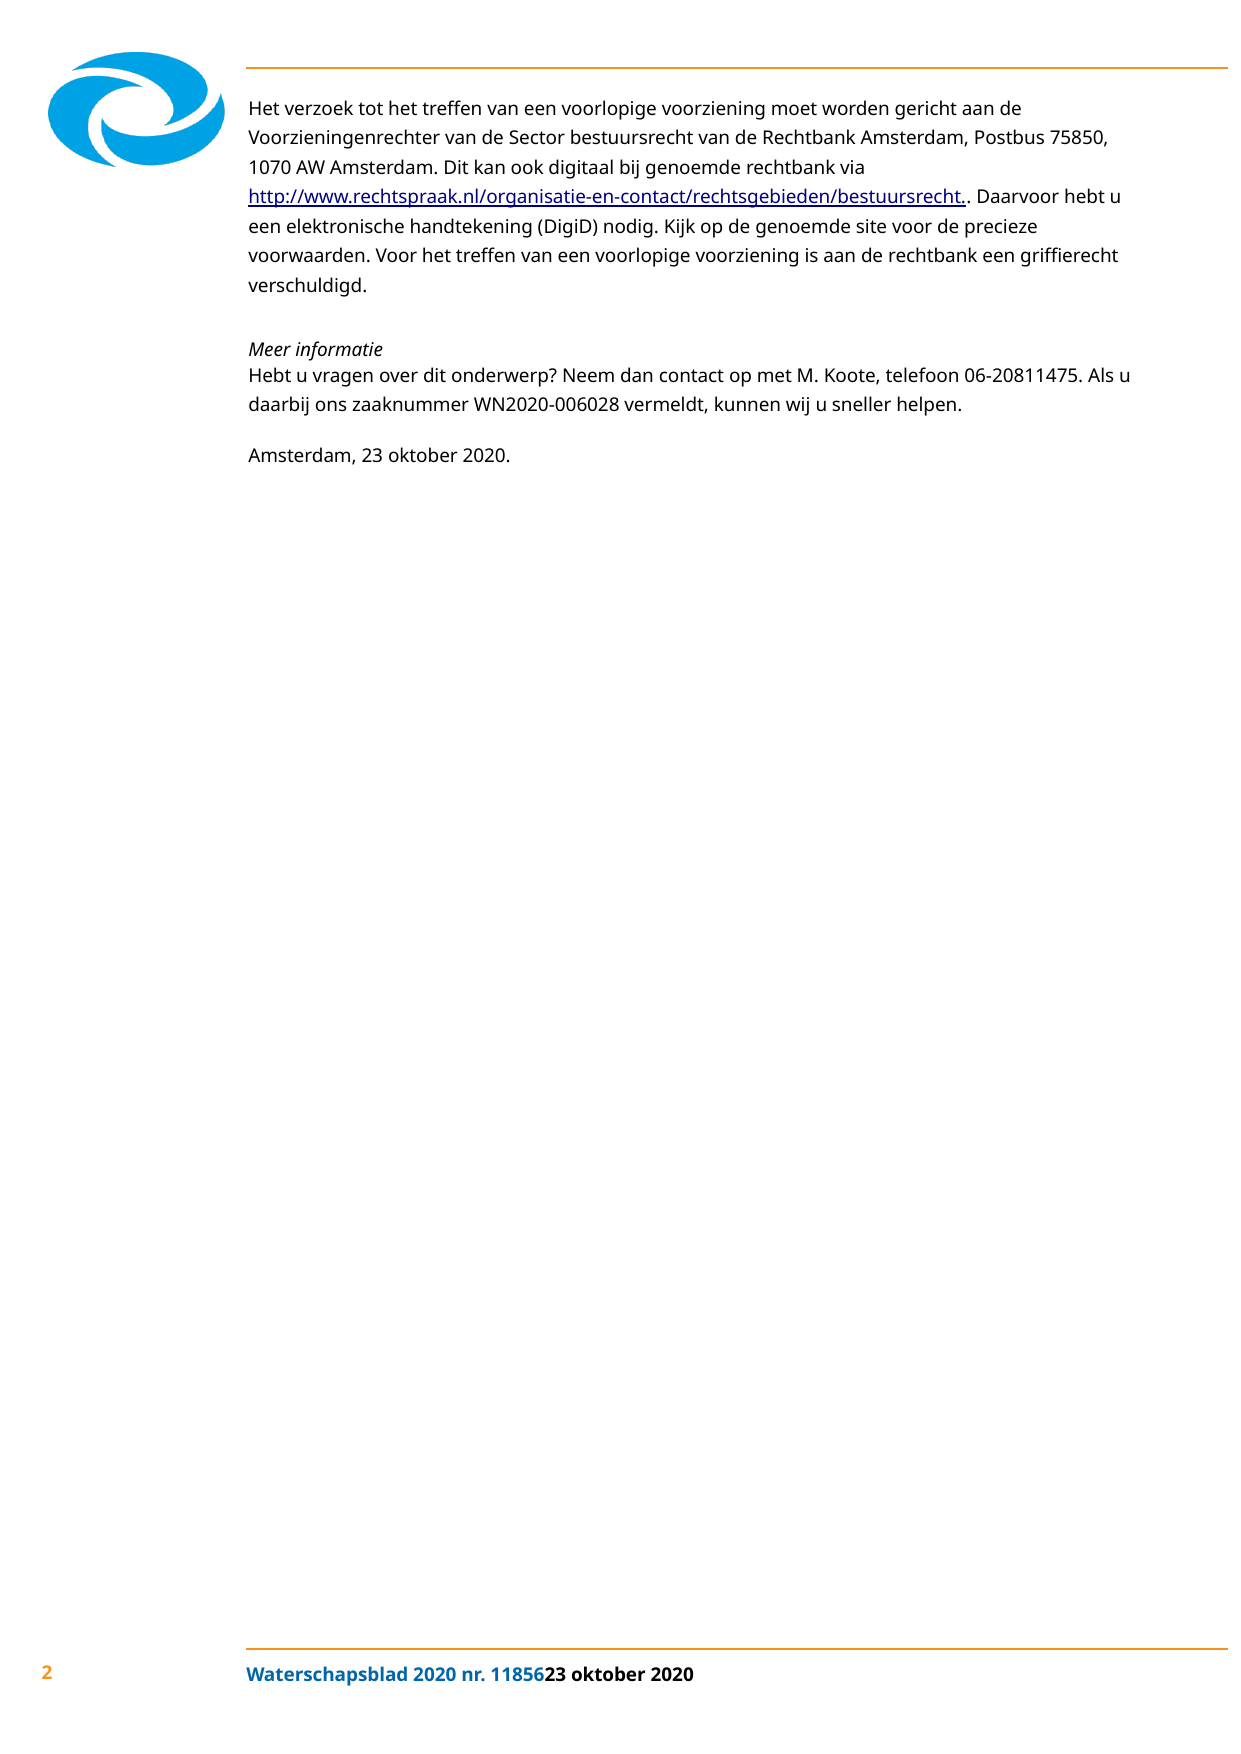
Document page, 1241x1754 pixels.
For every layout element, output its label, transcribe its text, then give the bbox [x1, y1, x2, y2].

text Amsterdam, 23 oktober 2020. [248, 442, 1152, 468]
text Hebt u vragen over dit onderwerp? Neem dan contact op met M. Koote, telefoon 06-20811475. Als u daarbij ons zaaknummer WN2020-006028 vermeldt, kunnen wij u sneller helpen. [248, 362, 1152, 417]
text Het verzoek tot het treffen van een voorlopige voorziening moet worden gericht aan de Voorzieningenrechter van de Sector bestuursrecht van de Rechtbank Amsterdam, Postbus 75850, 1070 AW Amsterdam. Dit kan ook digitaal bij genoemde rechtbank via http://www.rechtspraak.nl/organisatie-en-contact/rechtsgebieden/bestuursrecht.. Daarvoor hebt u een elektronische handtekening (DigiD) nodig. Kijk op de genoemde site voor de precieze voorwaarden. Voor het treffen van een voorlopige voorziening is aan de rechtbank een griffierecht verschuldigd. [248, 95, 1152, 298]
text Meer informatie [248, 336, 1152, 362]
picture [41, 47, 231, 172]
